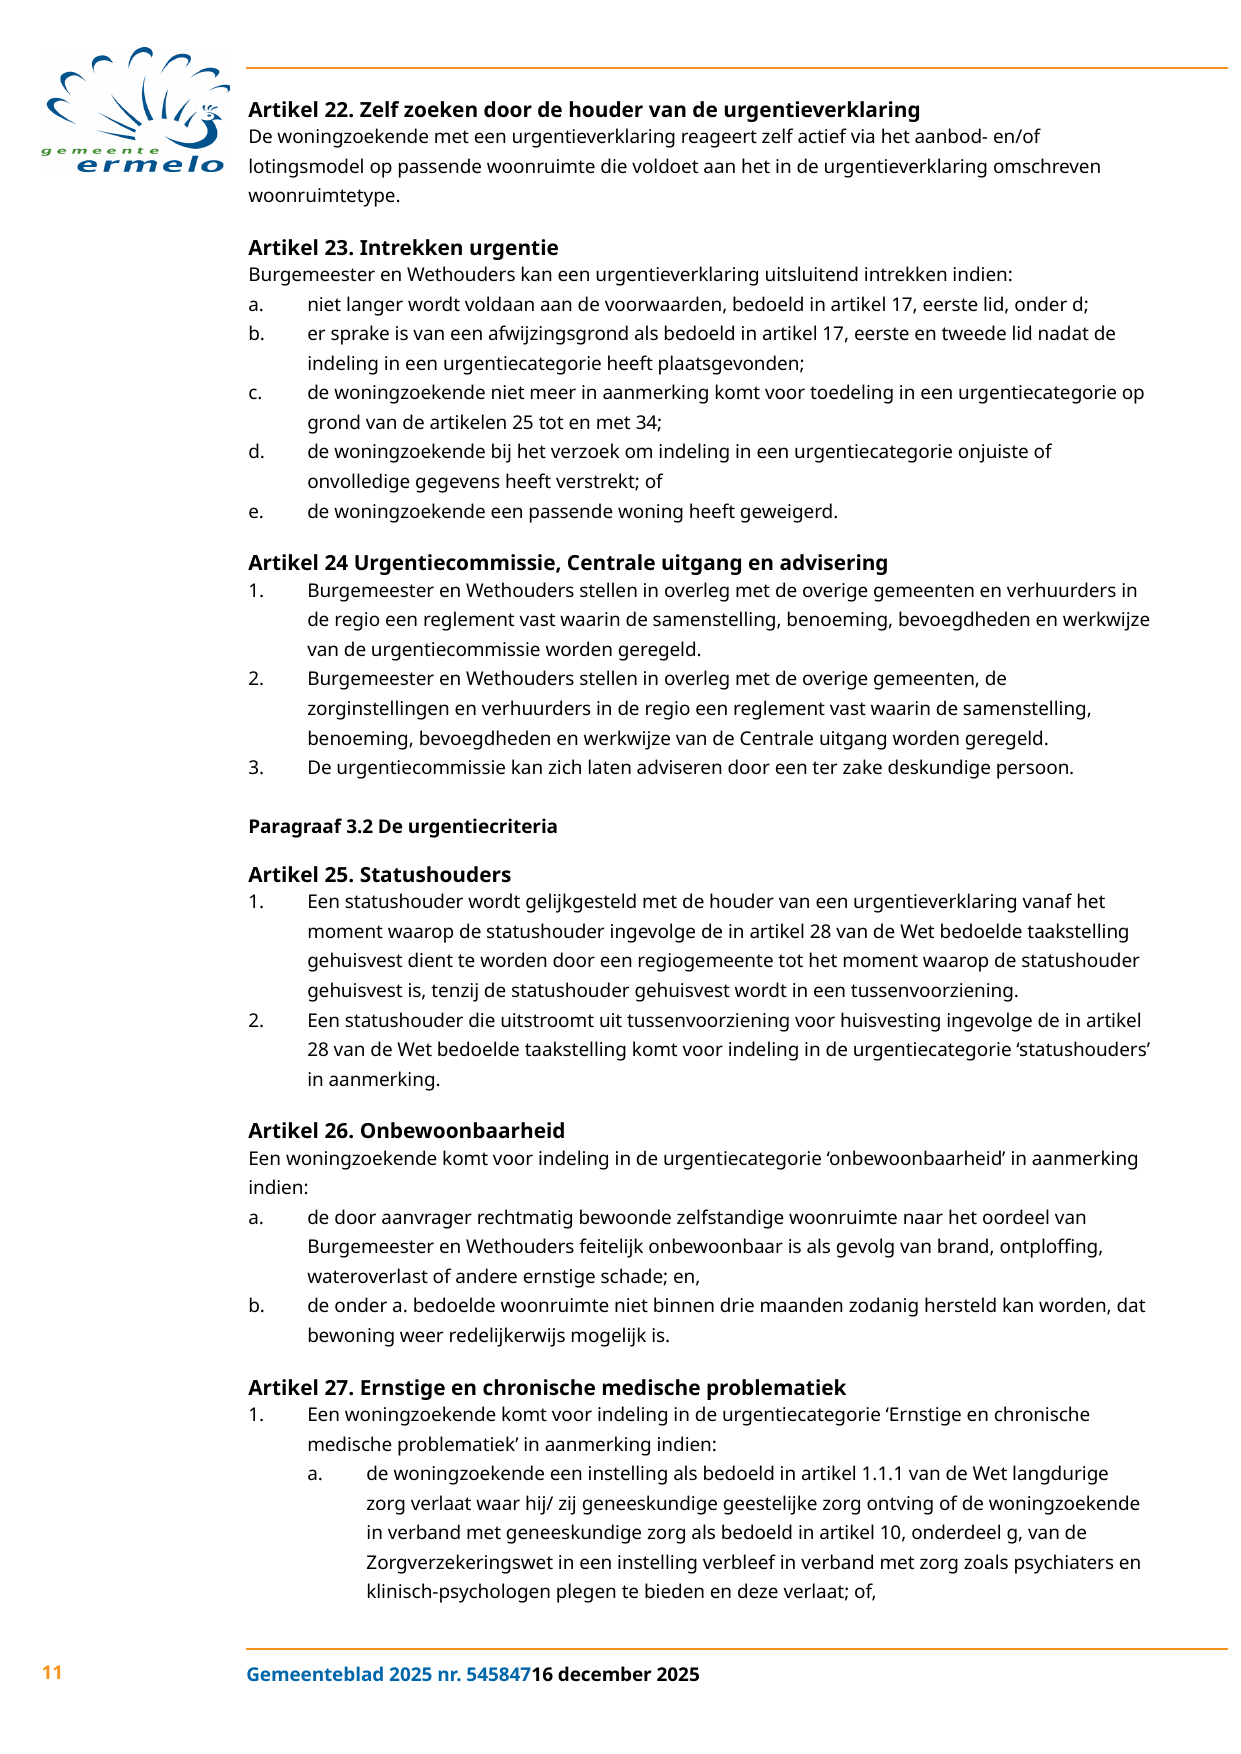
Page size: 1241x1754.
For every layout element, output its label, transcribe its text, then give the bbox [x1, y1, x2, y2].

text Artikel 23. Intrekken urgentie [248, 233, 1152, 261]
text Artikel 27. Ernstige en chronische medische problematiek [248, 1373, 1152, 1401]
picture [41, 47, 231, 172]
text Burgemeester en Wethouders kan een urgentieverklaring uitsluitend intrekken indien: [248, 261, 1152, 287]
list de woningzoekende bij het verzoek om indeling in een urgentiecategorie onjuiste of onvolledige gegevens heeft verstrekt; of [248, 439, 1152, 494]
list Een statushouder die uitstroomt uit tussenvoorziening voor huisvesting ingevolge de in artikel 28 van de Wet bedoelde taakstelling komt voor indeling in de urgentiecategorie ‘statushouders’ in aanmerking. [248, 1007, 1152, 1092]
list niet langer wordt voldaan aan de voorwaarden, bedoeld in artikel 17, eerste lid, onder d; [248, 291, 1152, 317]
list de woningzoekende een passende woning heeft geweigerd. [248, 498, 1152, 524]
list Een woningzoekende komt voor indeling in de urgentiecategorie ‘Ernstige en chronische medische problematiek’ in aanmerking indien: [248, 1401, 1152, 1456]
text Artikel 24 Urgentiecommissie, Centrale uitgang en advisering [248, 548, 1152, 577]
list de door aanvrager rechtmatig bewoonde zelfstandige woonruimte naar het oordeel van Burgemeester en Wethouders feitelijk onbewoonbaar is als gevolg van brand, ontploffing, wateroverlast of andere ernstige schade; en, [248, 1204, 1152, 1289]
text De woningzoekende met een urgentieverklaring reageert zelf actief via het aanbod- en/of lotingsmodel op passende woonruimte die voldoet aan het in de urgentieverklaring omschreven woonruimtetype. [248, 123, 1152, 208]
list Burgemeester en Wethouders stellen in overleg met de overige gemeenten, de zorginstellingen en verhuurders in de regio een reglement vast waarin de samenstelling, benoeming, bevoegdheden en werkwijze van de Centrale uitgang worden geregeld. [248, 666, 1152, 750]
text Artikel 26. Onbewoonbaarheid [248, 1116, 1152, 1145]
list de woningzoekende niet meer in aanmerking komt voor toedeling in een urgentiecategorie op grond van de artikelen 25 tot en met 34; [248, 379, 1152, 435]
list De urgentiecommissie kan zich laten adviseren door een ter zake deskundige persoon. [248, 754, 1152, 780]
list de woningzoekende een instelling als bedoeld in artikel 1.1.1 van de Wet langdurige zorg verlaat waar hij/ zij geneeskundige geestelijke zorg ontving of de woningzoekende in verband met geneeskundige zorg als bedoeld in artikel 10, onderdeel g, van de Zorgverzekeringswet in een instelling verbleef in verband met zorg zoals psychiaters en klinisch-psychologen plegen te bieden en deze verlaat; of, [307, 1460, 1152, 1604]
text Paragraaf 3.2 De urgentiecriteria [248, 813, 1152, 839]
list Burgemeester en Wethouders stellen in overleg met de overige gemeenten en verhuurders in de regio een reglement vast waarin de samenstelling, benoeming, bevoegdheden en werkwijze van de urgentiecommissie worden geregeld. [248, 577, 1152, 662]
text Een woningzoekende komt voor indeling in de urgentiecategorie ‘onbewoonbaarheid’ in aanmerking indien: [248, 1145, 1152, 1200]
text Artikel 22. Zelf zoeken door de houder van de urgentieverklaring [248, 95, 1152, 123]
list Een statushouder wordt gelijkgesteld met de houder van een urgentieverklaring vanaf het moment waarop de statushouder ingevolge de in artikel 28 van de Wet bedoelde taakstelling gehuisvest dient te worden door een regiogemeente tot het moment waarop de statushouder gehuisvest is, tenzij de statushouder gehuisvest wordt in een tussenvoorziening. [248, 888, 1152, 1003]
list er sprake is van een afwijzingsgrond als bedoeld in artikel 17, eerste en tweede lid nadat de indeling in een urgentiecategorie heeft plaatsgevonden; [248, 320, 1152, 376]
list de onder a. bedoelde woonruimte niet binnen drie maanden zodanig hersteld kan worden, dat bewoning weer redelijkerwijs mogelijk is. [248, 1293, 1152, 1348]
text Artikel 25. Statushouders [248, 860, 1152, 888]
